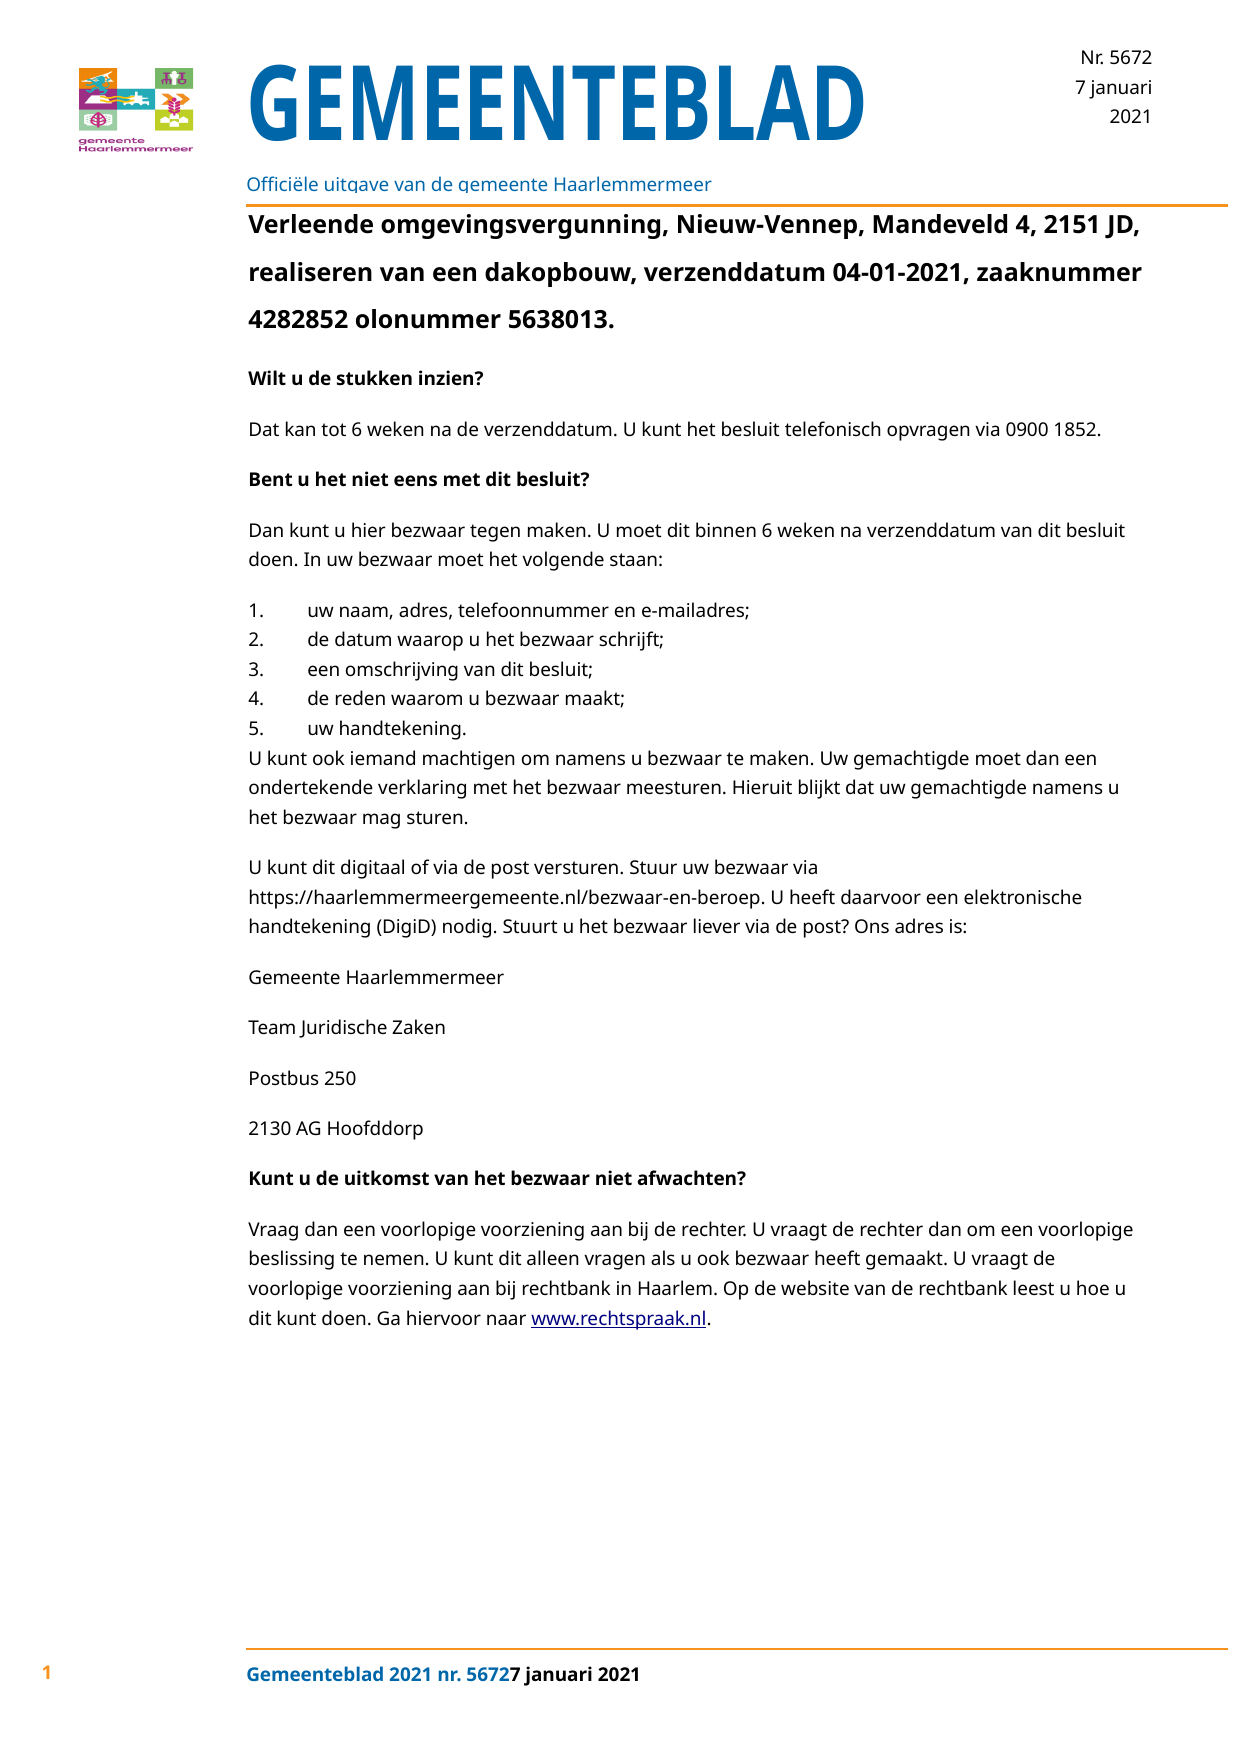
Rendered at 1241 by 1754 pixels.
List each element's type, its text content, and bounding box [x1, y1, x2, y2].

text Kunt u de uitkomst van het bezwaar niet afwachten? [248, 1166, 1152, 1191]
list uw handtekening. [248, 715, 1152, 741]
text Team Juridische Zaken [248, 1014, 1152, 1040]
list de datum waarop u het bezwaar schrijft; [248, 626, 1152, 652]
picture [41, 47, 231, 172]
text Dan kunt u hier bezwaar tegen maken. U moet dit binnen 6 weken na verzenddatum van dit besluit doen. In uw bezwaar moet het volgende staan: [248, 517, 1152, 572]
list uw naam, adres, telefoonnummer en e-mailadres; [248, 597, 1152, 622]
text U kunt ook iemand machtigen om namens u bezwaar te maken. Uw gemachtigde moet dan een ondertekende verklaring met het bezwaar meesturen. Hieruit blijkt dat uw gemachtigde namens u het bezwaar mag sturen. [248, 745, 1152, 829]
text U kunt dit digitaal of via de post versturen. Stuur uw bezwaar via https://haarlemmermeergemeente.nl/bezwaar-en-beroep. U heeft daarvoor een elektronische handtekening (DigiD) nodig. Stuurt u het bezwaar liever via de post? Ons adres is: [248, 854, 1152, 939]
list een omschrijving van dit besluit; [248, 656, 1152, 682]
text Vraag dan een voorlopige voorziening aan bij de rechter. U vraagt de rechter dan om een voorlopige beslissing te nemen. U kunt dit alleen vragen als u ook bezwaar heeft gemaakt. U vraagt de voorlopige voorziening aan bij rechtbank in Haarlem. Op de website van de rechtbank leest u hoe u dit kunt doen. Ga hiervoor naar www.rechtspraak.nl. [248, 1216, 1152, 1330]
text Wilt u de stukken inzien? [248, 366, 1152, 391]
text Postbus 250 [248, 1065, 1152, 1090]
text Dat kan tot 6 weken na de verzenddatum. U kunt het besluit telefonisch opvragen via 0900 1852. [248, 416, 1152, 442]
text Gemeente Haarlemmermeer [248, 964, 1152, 989]
list de reden waarom u bezwaar maakt; [248, 686, 1152, 711]
text Verleende omgevingsvergunning, Nieuw-Vennep, Mandeveld 4, 2151 JD, realiseren van een dakopbouw, verzenddatum 04-01-2021, zaaknummer 4282852 olonummer 5638013. [248, 207, 1152, 336]
text 2130 AG Hoofddorp [248, 1115, 1152, 1141]
text Bent u het niet eens met dit besluit? [248, 466, 1152, 492]
